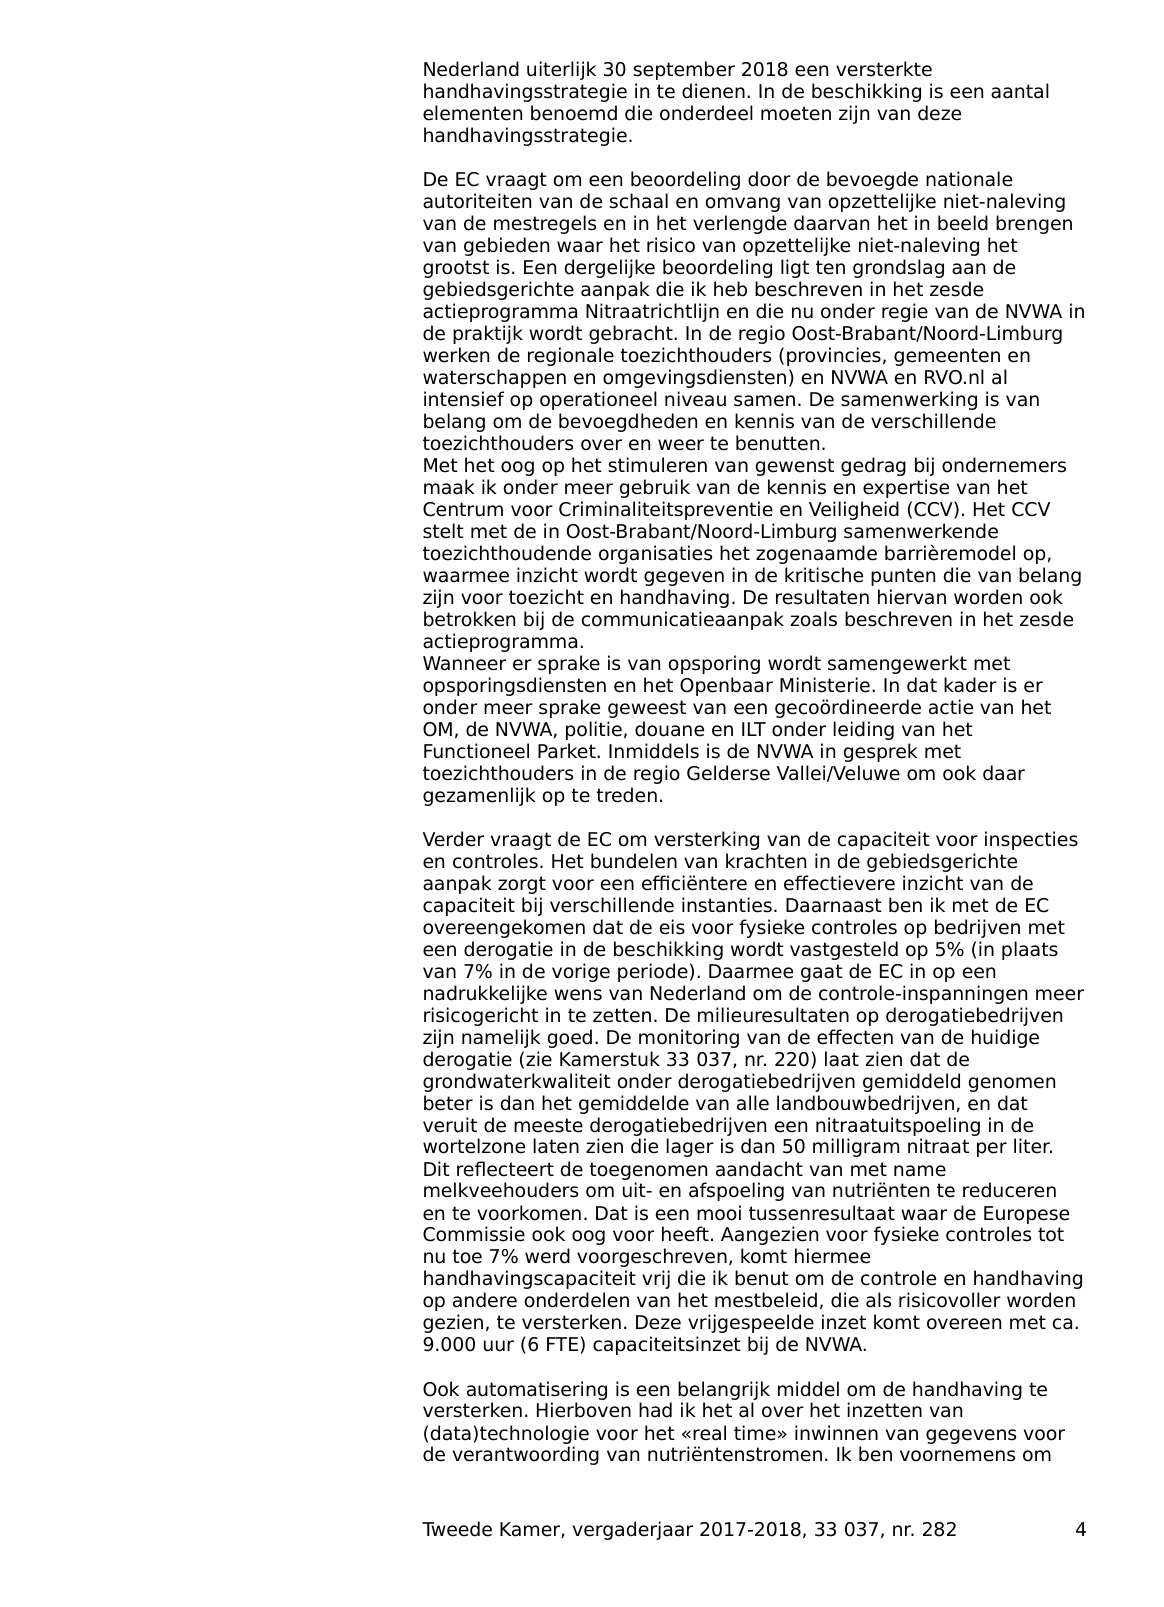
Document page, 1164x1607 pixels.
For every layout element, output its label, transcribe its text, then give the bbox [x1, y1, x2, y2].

text Verder vraagt de EC om versterking van de capaciteit voor inspecties en controles. Het bundelen van krachten in de gebiedsgerichte aanpak zorgt voor een efficiëntere en effectievere inzicht van de capaciteit bij verschillende instanties. Daarnaast ben ik met de EC overeengekomen dat de eis voor fysieke controles op bedrijven met een derogatie in de beschikking wordt vastgesteld op 5% (in plaats van 7% in de vorige periode). Daarmee gaat de EC in op een nadrukkelijke wens van Nederland om de controle-inspanningen meer risicogericht in te zetten. De milieuresultaten op derogatiebedrijven zijn namelijk goed. De monitoring van de effecten van de huidige derogatie (zie Kamerstuk 33 037, nr. 220) laat zien dat de grondwaterkwaliteit onder derogatiebedrijven gemiddeld genomen beter is dan het gemiddelde van alle landbouwbedrijven, en dat veruit de meeste derogatiebedrijven een nitraatuitspoeling in de wortelzone laten zien die lager is dan 50 milligram nitraat per liter. Dit reflecteert de toegenomen aandacht van met name melkveehouders om uit- en afspoeling van nutriënten te reduceren en te voorkomen. Dat is een mooi tussenresultaat waar de Europese Commissie ook oog voor heeft. Aangezien voor fysieke controles tot nu toe 7% werd voorgeschreven, komt hiermee handhavingscapaciteit vrij die ik benut om de controle en handhaving op andere onderdelen van het mestbeleid, die als risicovoller worden gezien, te versterken. Deze vrijgespeelde inzet komt overeen met ca. 9.000 uur (6 FTE) capaciteitsinzet bij de NVWA. [422, 829, 1087, 1356]
text Ook automatisering is een belangrijk middel om de handhaving te versterken. Hierboven had ik het al over het inzetten van (data)technologie voor het «real time» inwinnen van gegevens voor de verantwoording van nutriëntenstromen. Ik ben voornemens om [422, 1378, 1087, 1466]
text De EC vraagt om een beoordeling door de bevoegde nationale autoriteiten van de schaal en omvang van opzettelijke niet-naleving van de mestregels en in het verlengde daarvan het in beeld brengen van gebieden waar het risico van opzettelijke niet-naleving het grootst is. Een dergelijke beoordeling ligt ten grondslag aan de gebiedsgerichte aanpak die ik heb beschreven in het zesde actieprogramma Nitraatrichtlijn en die nu onder regie van de NVWA in de praktijk wordt gebracht. In de regio Oost-Brabant/Noord-Limburg werken de regionale toezichthouders (provincies, gemeenten en waterschappen en omgevingsdiensten) en NVWA en RVO.nl al intensief op operationeel niveau samen. De samenwerking is van belang om de bevoegdheden en kennis van de verschillende toezichthouders over en weer te benutten. [422, 169, 1087, 455]
text Nederland uiterlijk 30 september 2018 een versterkte handhavingsstrategie in te dienen. In de beschikking is een aantal elementen benoemd die onderdeel moeten zijn van deze handhavingsstrategie. [422, 59, 1087, 147]
text Met het oog op het stimuleren van gewenst gedrag bij ondernemers maak ik onder meer gebruik van de kennis en expertise van het Centrum voor Criminaliteitspreventie en Veiligheid (CCV). Het CCV stelt met de in Oost-Brabant/Noord-Limburg samenwerkende toezichthoudende organisaties het zogenaamde barrièremodel op, waarmee inzicht wordt gegeven in de kritische punten die van belang zijn voor toezicht en handhaving. De resultaten hiervan worden ook betrokken bij de communicatieaanpak zoals beschreven in het zesde actieprogramma. [422, 455, 1087, 653]
text Wanneer er sprake is van opsporing wordt samengewerkt met opsporingsdiensten en het Openbaar Ministerie. In dat kader is er onder meer sprake geweest van een gecoördineerde actie van het OM, de NVWA, politie, douane en ILT onder leiding van het Functioneel Parket. Inmiddels is de NVWA in gesprek met toezichthouders in de regio Gelderse Vallei/Veluwe om ook daar gezamenlijk op te treden. [422, 653, 1087, 807]
